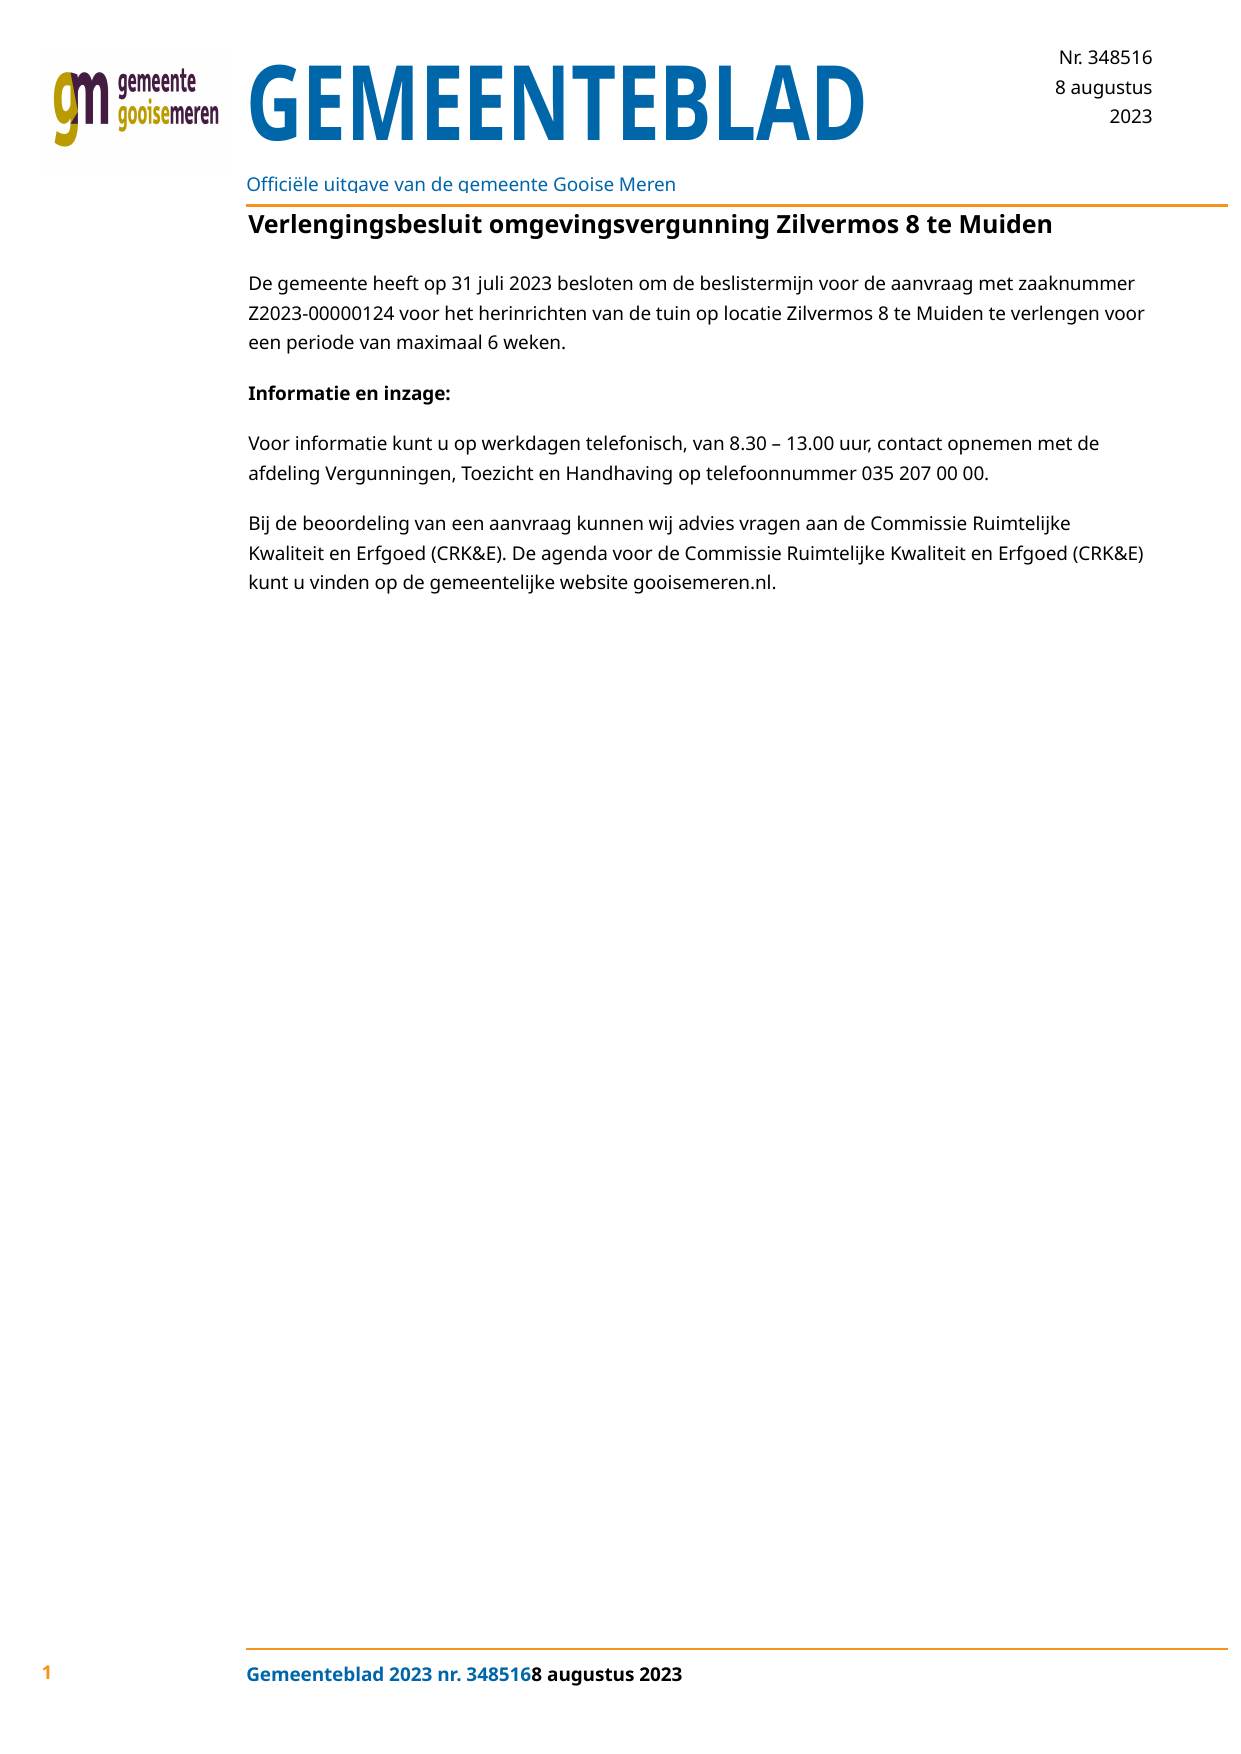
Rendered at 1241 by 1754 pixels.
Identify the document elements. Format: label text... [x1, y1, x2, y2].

text Bij de beoordeling van een aanvraag kunnen wij advies vragen aan de Commissie Ruimtelijke Kwaliteit en Erfgoed (CRK&E). De agenda voor de Commissie Ruimtelijke Kwaliteit en Erfgoed (CRK&E) kunt u vinden op de gemeentelijke website gooisemeren.nl. [248, 510, 1152, 595]
text Voor informatie kunt u op werkdagen telefonisch, van 8.30 – 13.00 uur, contact opnemen met de afdeling Vergunningen, Toezicht en Handhaving op telefoonnummer 035 207 00 00. [248, 430, 1152, 486]
text De gemeente heeft op 31 juli 2023 besloten om de beslistermijn voor de aanvraag met zaaknummer Z2023-00000124 voor het herinrichten van de tuin op locatie Zilvermos 8 te Muiden te verlengen voor een periode van maximaal 6 weken. [248, 270, 1152, 355]
text Informatie en inzage: [248, 380, 1152, 406]
picture [41, 47, 231, 172]
text Verlengingsbesluit omgevingsvergunning Zilvermos 8 te Muiden [248, 207, 1152, 241]
